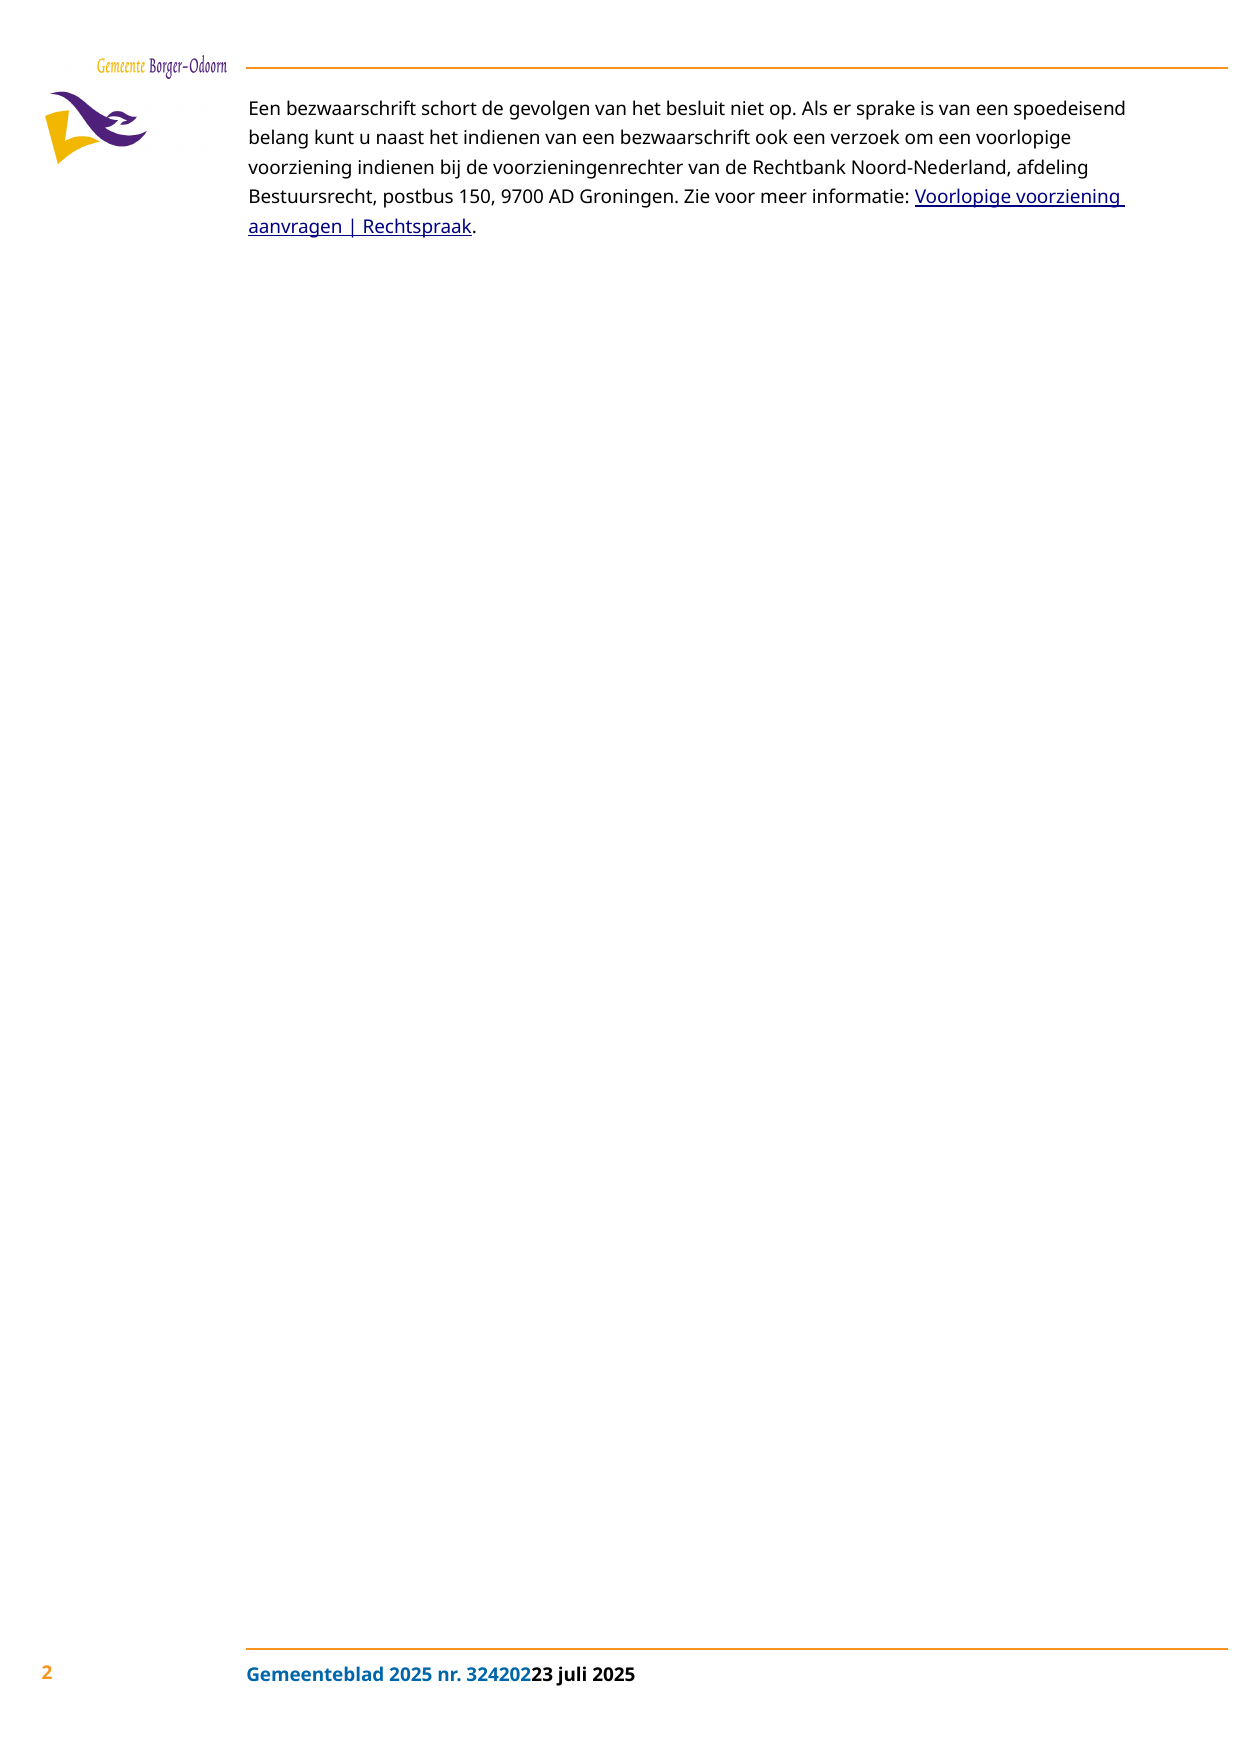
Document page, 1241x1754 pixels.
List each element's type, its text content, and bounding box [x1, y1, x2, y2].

picture [41, 47, 231, 172]
text Een bezwaarschrift schort de gevolgen van het besluit niet op. Als er sprake is van een spoedeisend belang kunt u naast het indienen van een bezwaarschrift ook een verzoek om een voorlopige voorziening indienen bij de voorzieningenrechter van de Rechtbank Noord-Nederland, afdeling Bestuursrecht, postbus 150, 9700 AD Groningen. Zie voor meer informatie: Voorlopige voorziening aanvragen | Rechtspraak. [248, 95, 1152, 239]
